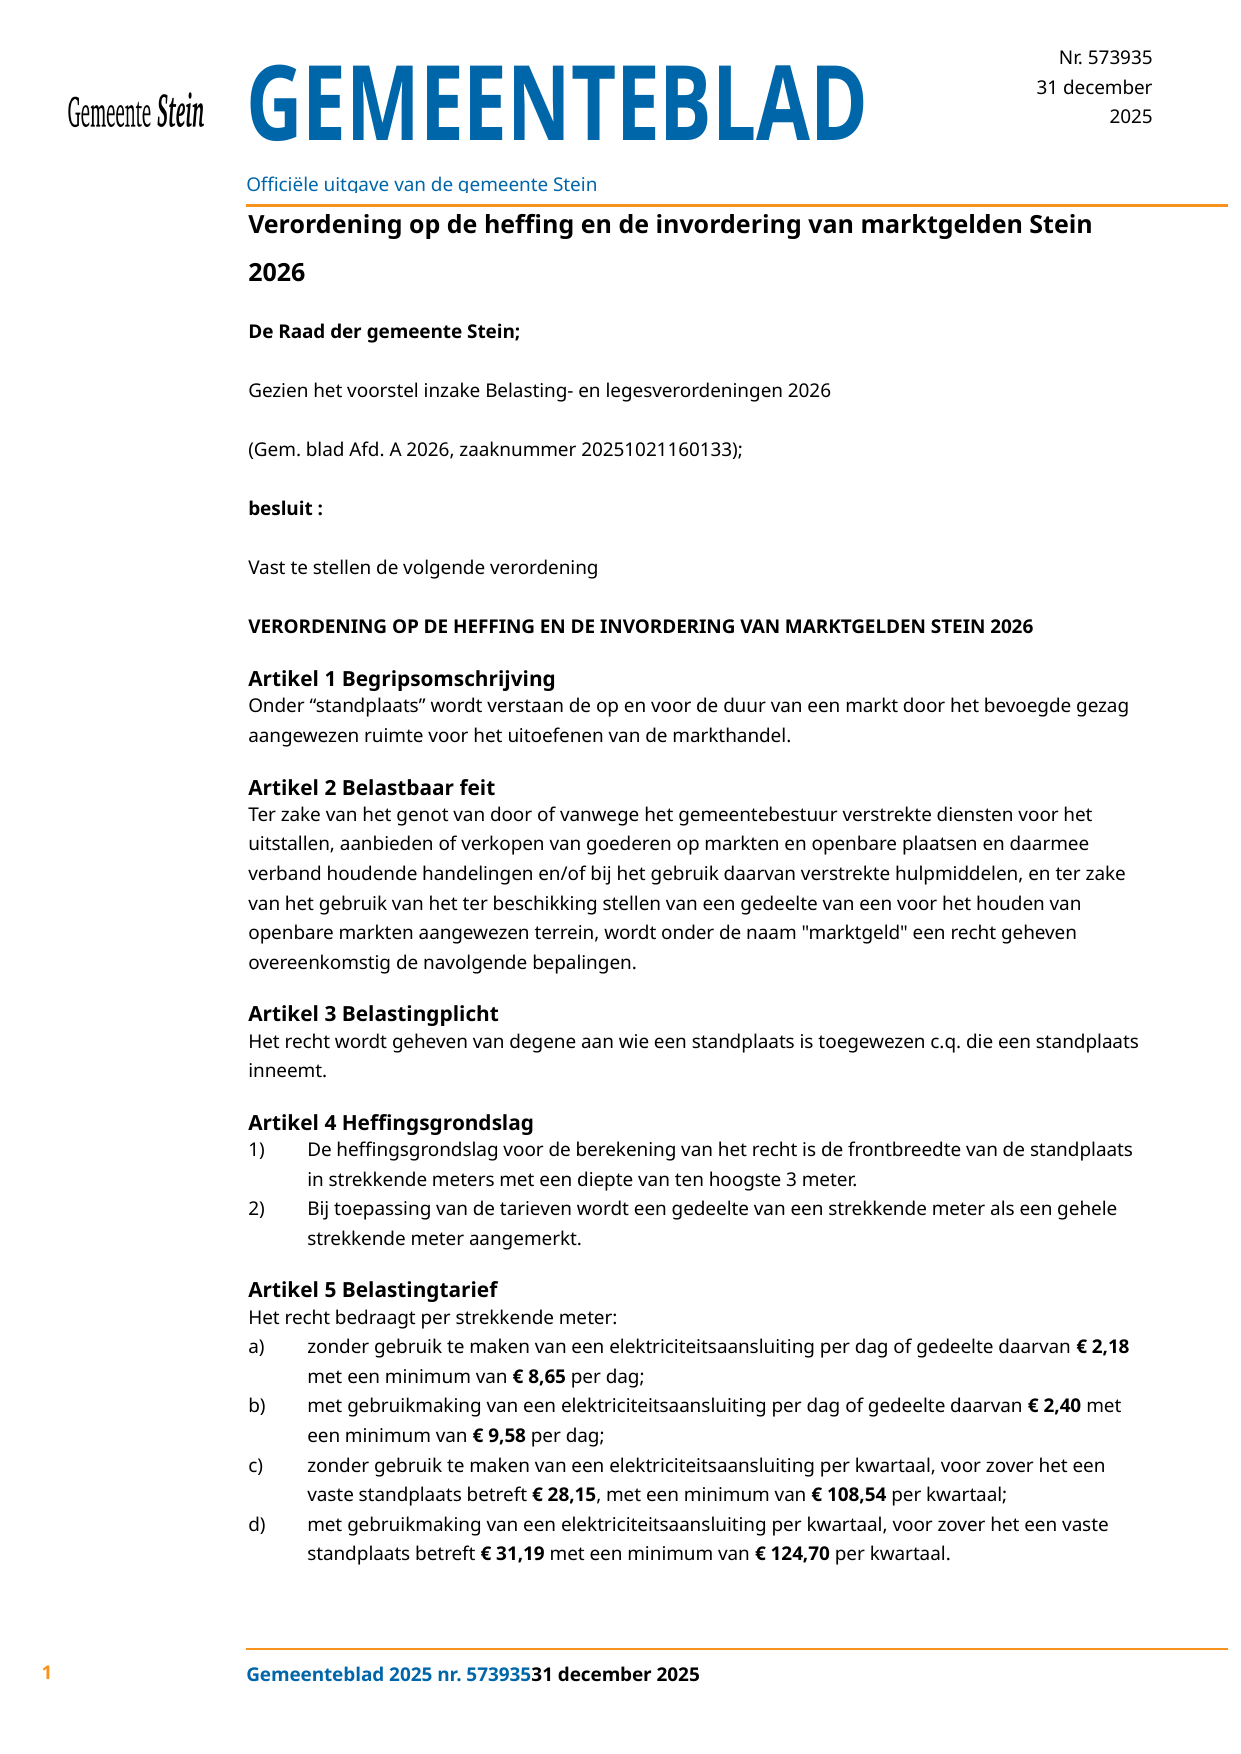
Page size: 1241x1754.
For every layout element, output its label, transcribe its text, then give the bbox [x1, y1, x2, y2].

list zonder gebruik te maken van een elektriciteitsaansluiting per dag of gedeelte daarvan € 2,18 met een minimum van € 8,65 per dag; [248, 1333, 1152, 1389]
text (Gem. blad Afd. A 2026, zaaknummer 20251021160133); [248, 436, 1152, 462]
text Gezien het voorstel inzake Belasting- en legesverordeningen 2026 [248, 377, 1152, 403]
text De Raad der gemeente Stein; [248, 318, 1152, 344]
text Artikel 3 Belastingplicht [248, 999, 1152, 1028]
list Bij toepassing van de tarieven wordt een gedeelte van een strekkende meter als een gehele strekkende meter aangemerkt. [248, 1195, 1152, 1251]
text Verordening op de heffing en de invordering van marktgelden Stein 2026 [248, 207, 1152, 288]
text VERORDENING OP DE HEFFING EN DE INVORDERING VAN MARKTGELDEN STEIN 2026 [248, 614, 1152, 639]
text Artikel 5 Belastingtarief [248, 1275, 1152, 1304]
text Het recht wordt geheven van degene aan wie een standplaats is toegewezen c.q. die een standplaats inneemt. [248, 1028, 1152, 1083]
list met gebruikmaking van een elektriciteitsaansluiting per kwartaal, voor zover het een vaste standplaats betreft € 31,19 met een minimum van € 124,70 per kwartaal. [248, 1511, 1152, 1566]
text Artikel 2 Belastbaar feit [248, 773, 1152, 801]
picture [41, 47, 231, 172]
text Vast te stellen de volgende verordening [248, 554, 1152, 580]
text Het recht bedraagt per strekkende meter: [248, 1304, 1152, 1329]
list De heffingsgrondslag voor de berekening van het recht is de frontbreedte van de standplaats in strekkende meters met een diepte van ten hoogste 3 meter. [248, 1136, 1152, 1192]
list zonder gebruik te maken van een elektriciteitsaansluiting per kwartaal, voor zover het een vaste standplaats betreft € 28,15, met een minimum van € 108,54 per kwartaal; [248, 1452, 1152, 1507]
text Ter zake van het genot van door of vanwege het gemeentebestuur verstrekte diensten voor het uitstallen, aanbieden of verkopen van goederen op markten en openbare plaatsen en daarmee verband houdende handelingen en/of bij het gebruik daarvan verstrekte hulpmiddelen, en ter zake van het gebruik van het ter beschikking stellen van een gedeelte van een voor het houden van openbare markten aangewezen terrein, wordt onder de naam "marktgeld" een recht geheven overeenkomstig de navolgende bepalingen. [248, 801, 1152, 975]
list met gebruikmaking van een elektriciteitsaansluiting per dag of gedeelte daarvan € 2,40 met een minimum van € 9,58 per dag; [248, 1393, 1152, 1448]
text Onder “standplaats” wordt verstaan de op en voor de duur van een markt door het bevoegde gezag aangewezen ruimte voor het uitoefenen van de markthandel. [248, 693, 1152, 748]
text besluit : [248, 495, 1152, 521]
text Artikel 1 Begripsomschrijving [248, 664, 1152, 693]
text Artikel 4 Heffingsgrondslag [248, 1108, 1152, 1136]
